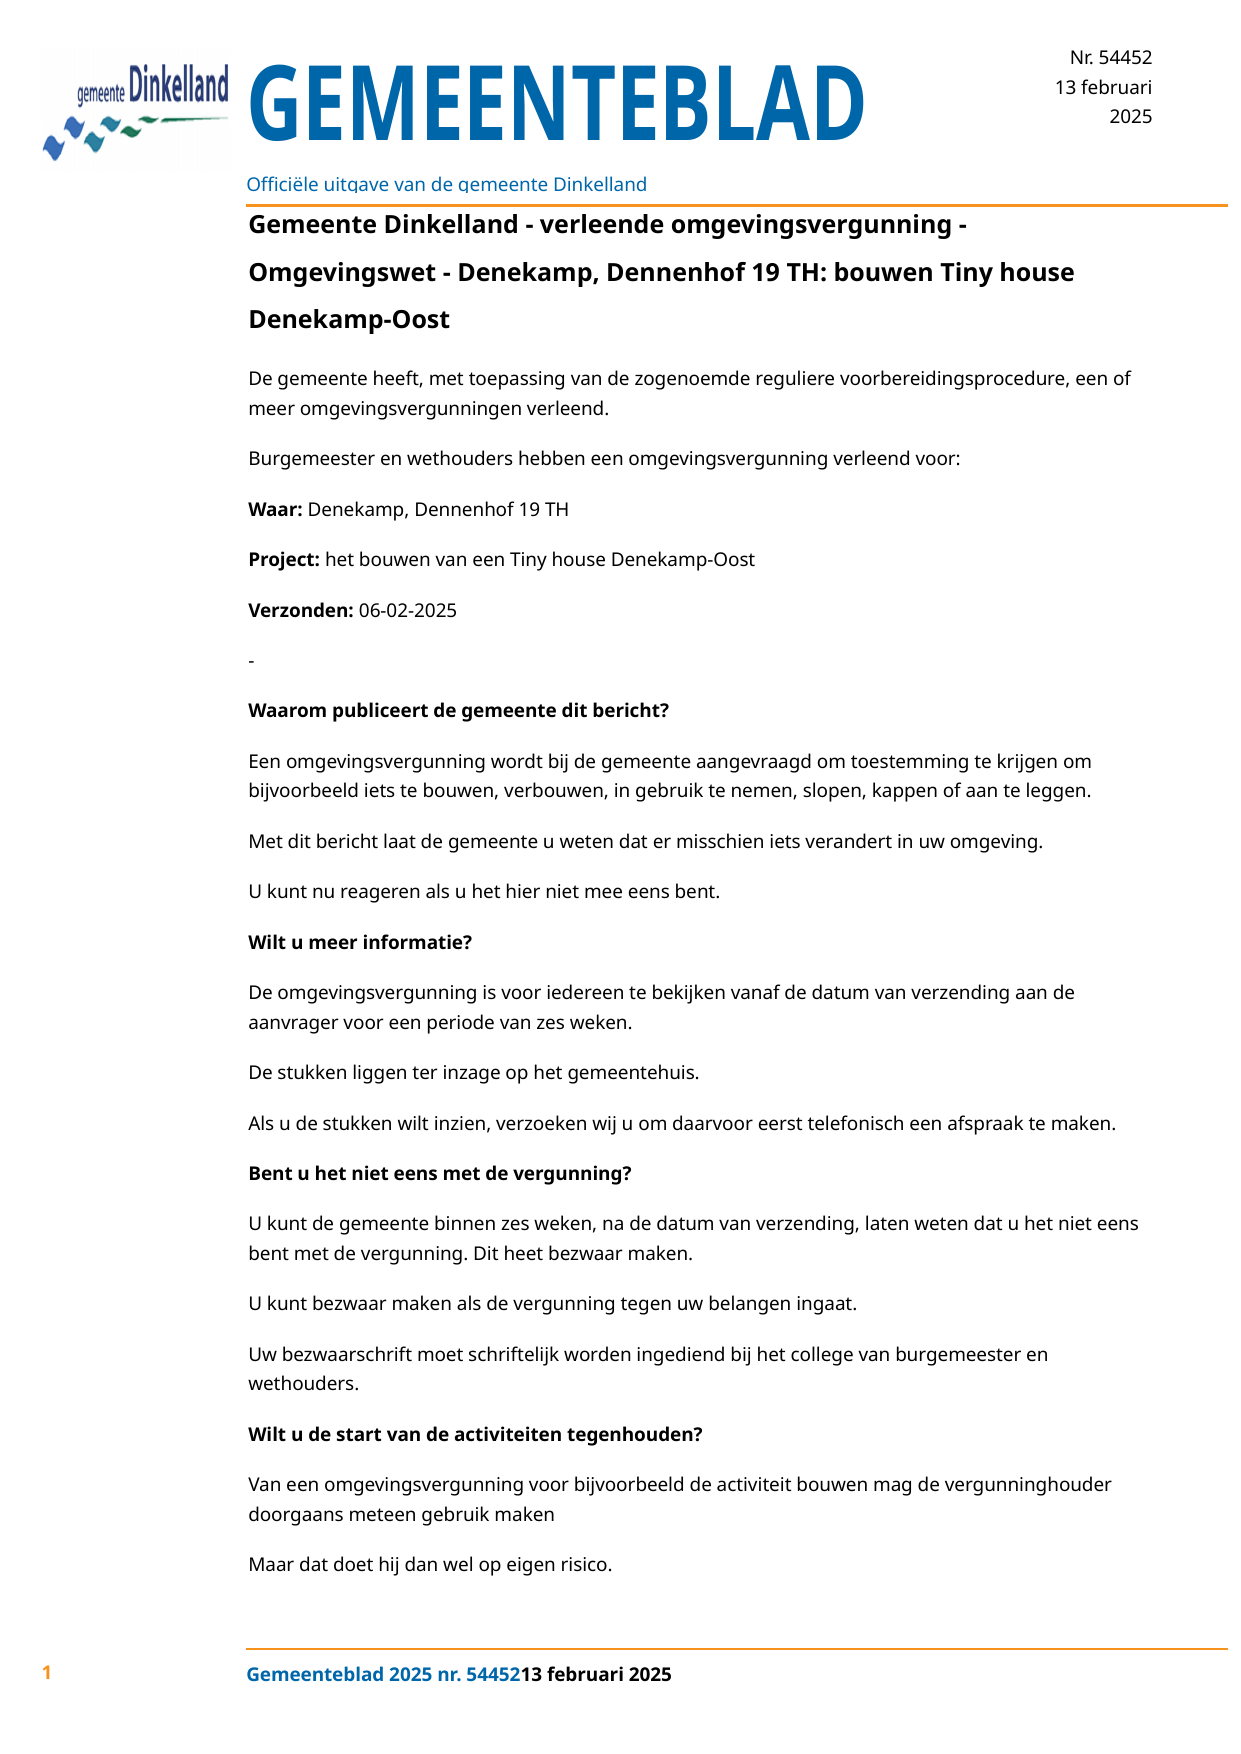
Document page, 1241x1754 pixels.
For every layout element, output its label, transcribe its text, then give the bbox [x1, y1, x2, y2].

text Project: het bouwen van een Tiny house Denekamp-Oost [248, 546, 1152, 572]
text Waarom publiceert de gemeente dit bericht? [248, 698, 1152, 723]
text Waar: Denekamp, Dennenhof 19 TH [248, 496, 1152, 522]
text U kunt nu reageren als u het hier niet mee eens bent. [248, 878, 1152, 904]
text Burgemeester en wethouders hebben een omgevingsvergunning verleend voor: [248, 446, 1152, 471]
text Uw bezwaarschrift moet schriftelijk worden ingediend bij het college van burgemeester en wethouders. [248, 1341, 1152, 1396]
text Als u de stukken wilt inzien, verzoeken wij u om daarvoor eerst telefonisch een afspraak te maken. [248, 1110, 1152, 1135]
text U kunt de gemeente binnen zes weken, na de datum van verzending, laten weten dat u het niet eens bent met de vergunning. Dit heet bezwaar maken. [248, 1211, 1152, 1266]
picture [41, 47, 231, 172]
text Gemeente Dinkelland - verleende omgevingsvergunning - Omgevingswet - Denekamp, Dennenhof 19 TH: bouwen Tiny house Denekamp-Oost [248, 207, 1152, 336]
text - [248, 647, 1152, 673]
text U kunt bezwaar maken als de vergunning tegen uw belangen ingaat. [248, 1291, 1152, 1316]
text Wilt u de start van de activiteiten tegenhouden? [248, 1421, 1152, 1447]
text De stukken liggen ter inzage op het gemeentehuis. [248, 1059, 1152, 1085]
text Met dit bericht laat de gemeente u weten dat er misschien iets verandert in uw omgeving. [248, 828, 1152, 854]
text De omgevingsvergunning is voor iedereen te bekijken vanaf de datum van verzending aan de aanvrager voor een periode van zes weken. [248, 979, 1152, 1034]
text Wilt u meer informatie? [248, 929, 1152, 954]
text Van een omgevingsvergunning voor bijvoorbeeld de activiteit bouwen mag de vergunninghouder doorgaans meteen gebruik maken [248, 1471, 1152, 1527]
text Een omgevingsvergunning wordt bij de gemeente aangevraagd om toestemming te krijgen om bijvoorbeeld iets te bouwen, verbouwen, in gebruik te nemen, slopen, kappen of aan te leggen. [248, 748, 1152, 803]
text Bent u het niet eens met de vergunning? [248, 1160, 1152, 1186]
text Verzonden: 06-02-2025 [248, 597, 1152, 622]
text Maar dat doet hij dan wel op eigen risico. [248, 1551, 1152, 1577]
text De gemeente heeft, met toepassing van de zogenoemde reguliere voorbereidingsprocedure, een of meer omgevingsvergunningen verleend. [248, 366, 1152, 421]
